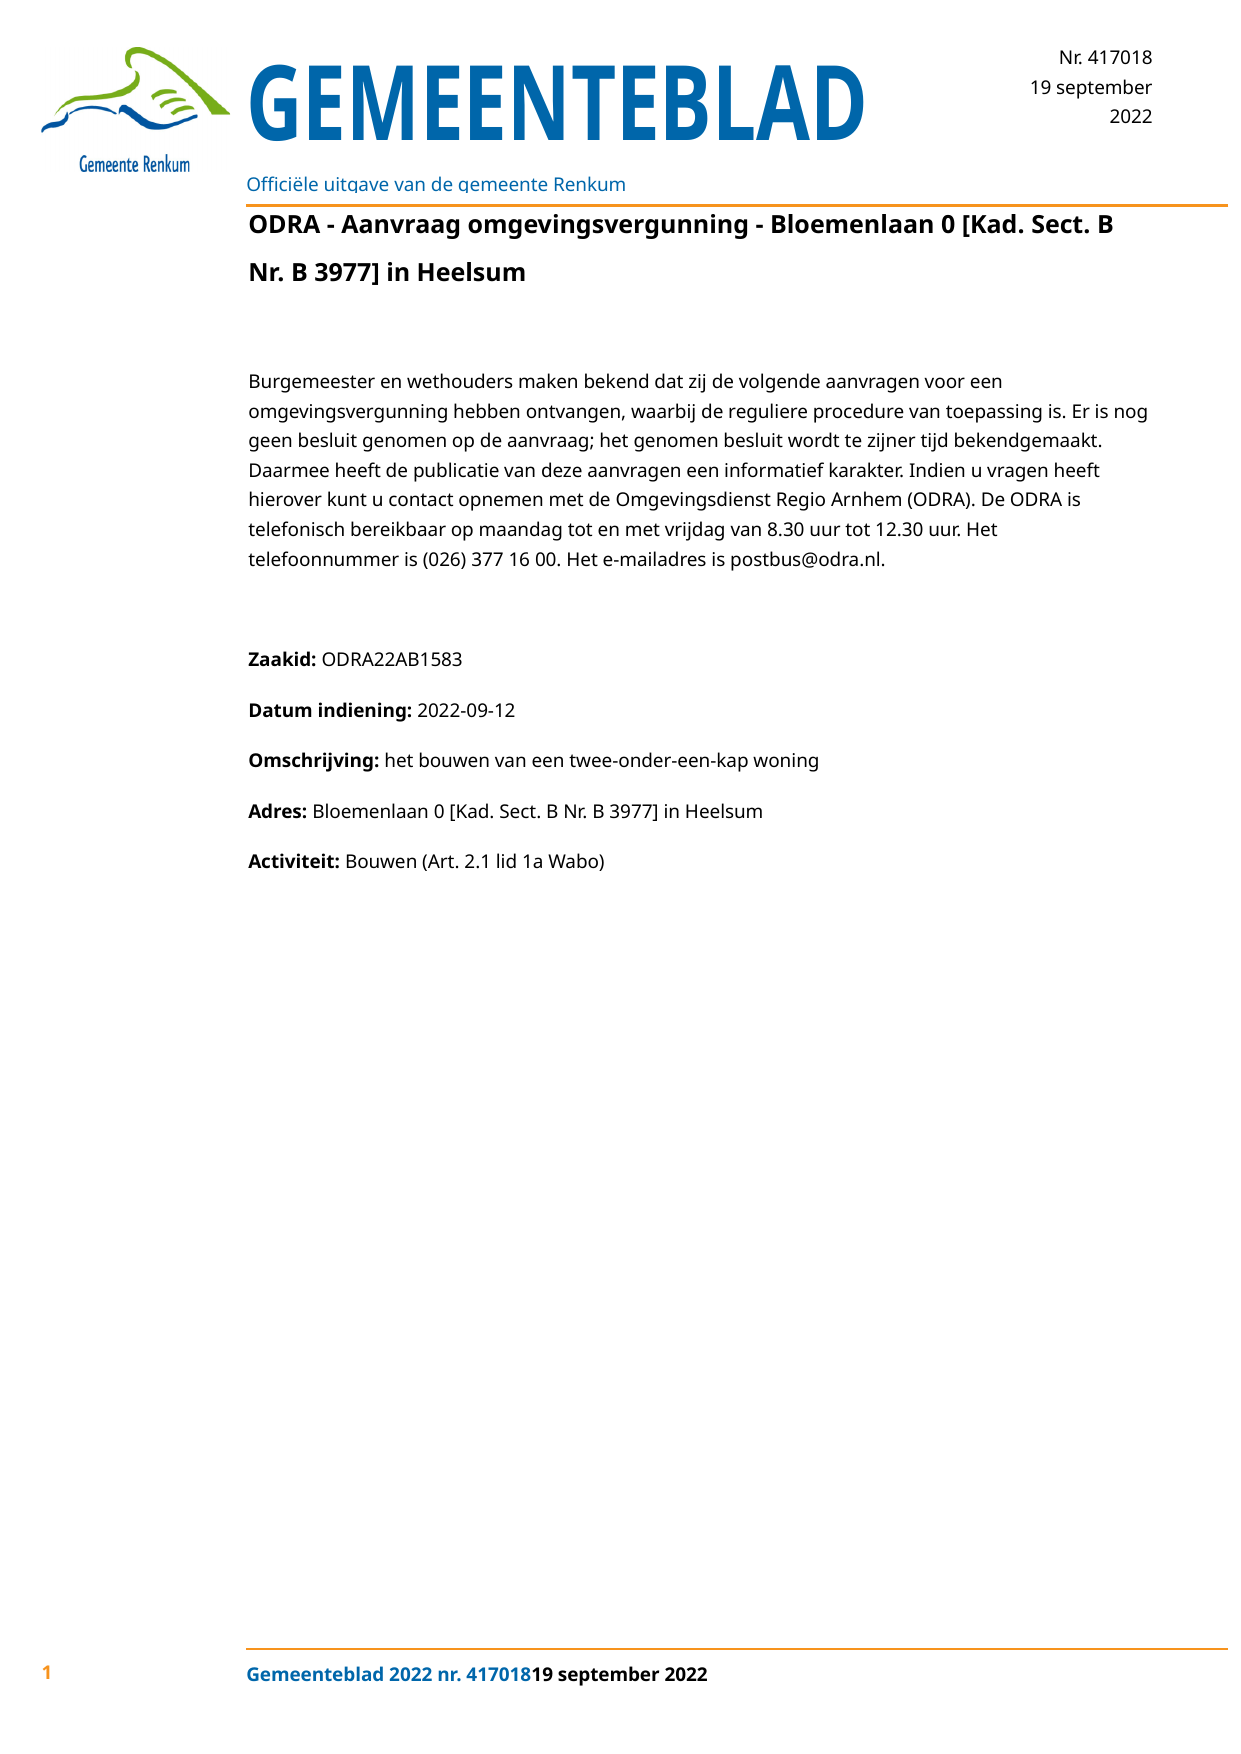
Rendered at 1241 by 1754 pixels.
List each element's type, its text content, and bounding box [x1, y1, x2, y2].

picture [41, 47, 231, 172]
text Datum indiening: 2022-09-12 [248, 697, 1152, 723]
text ODRA - Aanvraag omgevingsvergunning - Bloemenlaan 0 [Kad. Sect. B Nr. B 3977] in Heelsum [248, 207, 1152, 288]
text Burgemeester en wethouders maken bekend dat zij de volgende aanvragen voor een omgevingsvergunning hebben ontvangen, waarbij de reguliere procedure van toepassing is. Er is nog geen besluit genomen op de aanvraag; het genomen besluit wordt te zijner tijd bekendgemaakt. Daarmee heeft de publicatie van deze aanvragen een informatief karakter. Indien u vragen heeft hierover kunt u contact opnemen met de Omgevingsdienst Regio Arnhem (ODRA). De ODRA is telefonisch bereikbaar op maandag tot en met vrijdag van 8.30 uur tot 12.30 uur. Het telefoonnummer is (026) 377 16 00. Het e-mailadres is postbus@odra.nl. [248, 368, 1152, 572]
text Omschrijving: het bouwen van een twee-onder-een-kap woning [248, 747, 1152, 773]
text Adres: Bloemenlaan 0 [Kad. Sect. B Nr. B 3977] in Heelsum [248, 798, 1152, 824]
text Activiteit: Bouwen (Art. 2.1 lid 1a Wabo) [248, 848, 1152, 874]
text Zaakid: ODRA22AB1583 [248, 647, 1152, 672]
